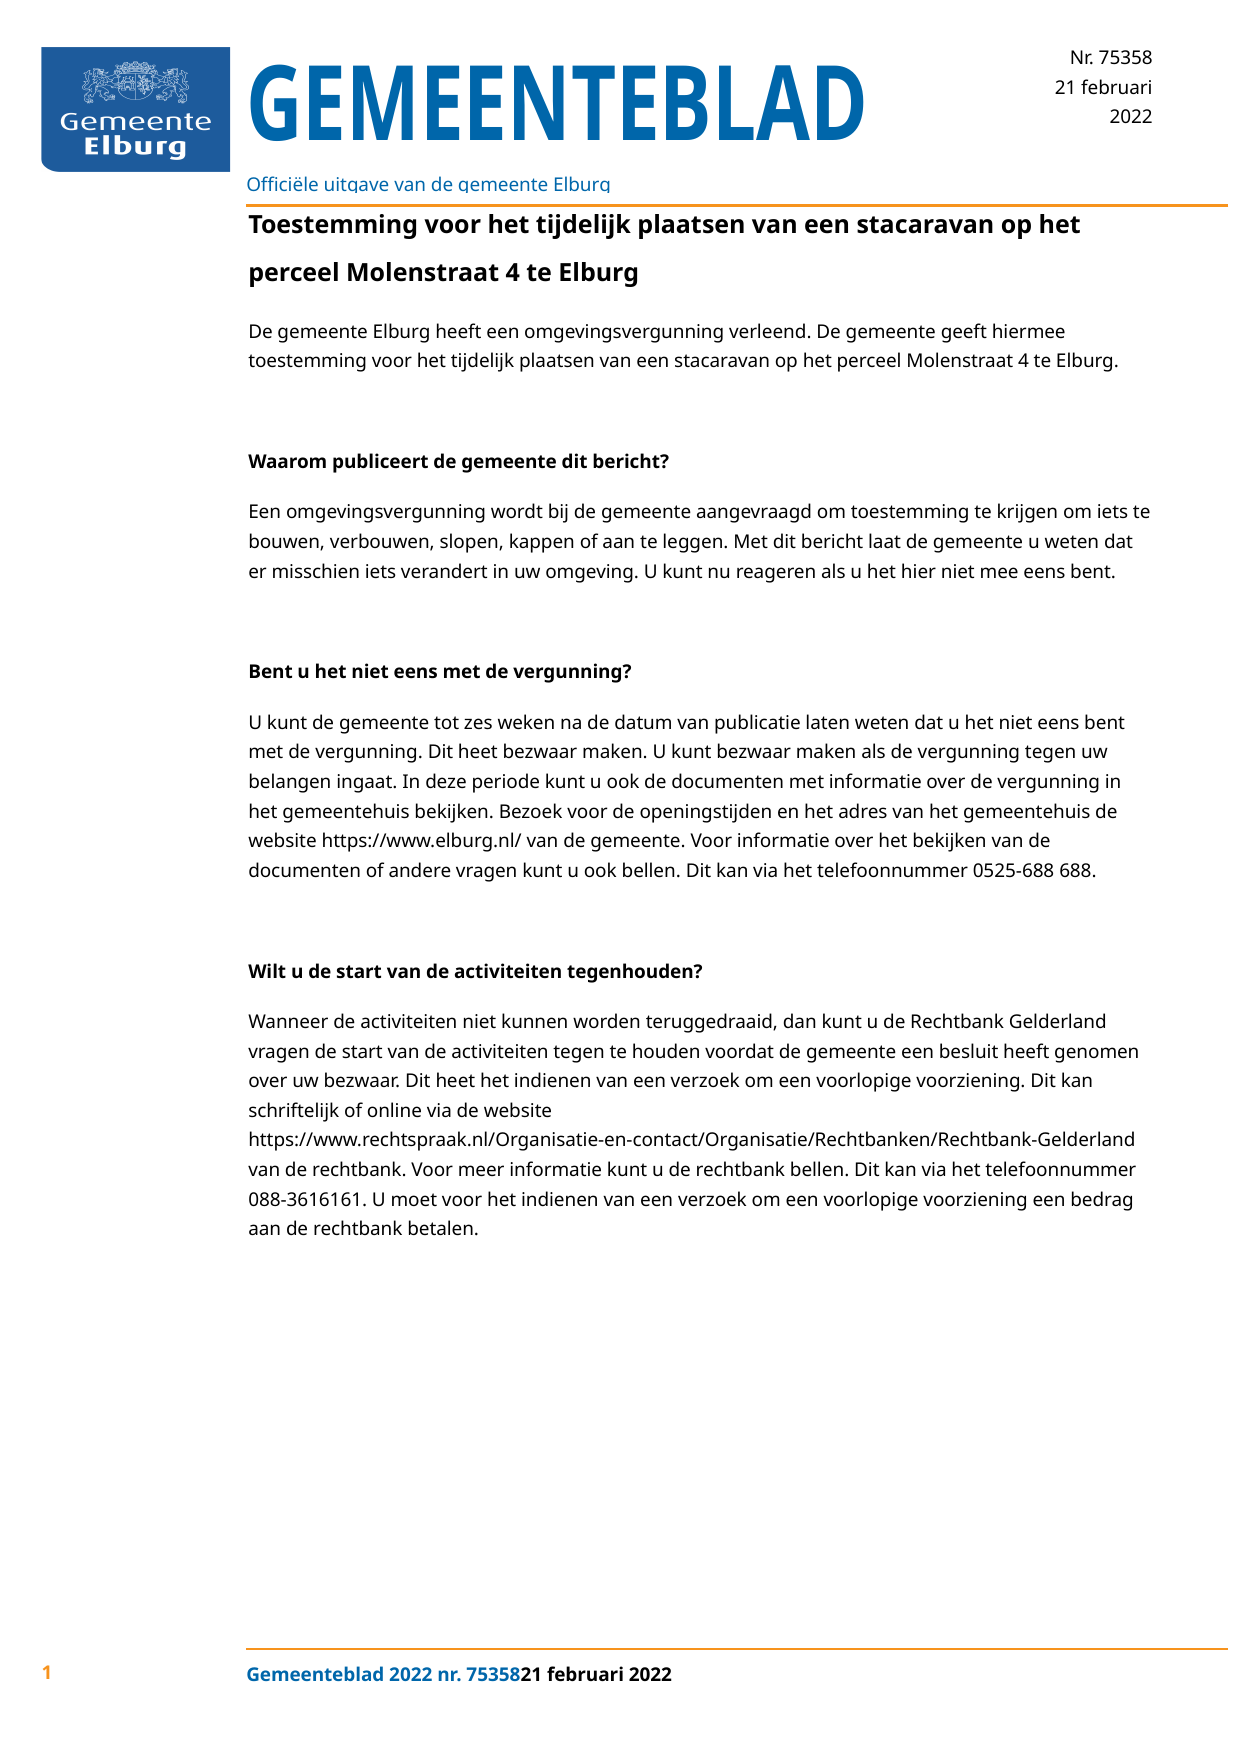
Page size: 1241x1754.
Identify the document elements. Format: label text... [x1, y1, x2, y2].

text U kunt de gemeente tot zes weken na de datum van publicatie laten weten dat u het niet eens bent met de vergunning. Dit heet bezwaar maken. U kunt bezwaar maken als de vergunning tegen uw belangen ingaat. In deze periode kunt u ook de documenten met informatie over de vergunning in het gemeentehuis bekijken. Bezoek voor de openingstijden en het adres van het gemeentehuis de website https://www.elburg.nl/ van de gemeente. Voor informatie over het bekijken van de documenten of andere vragen kunt u ook bellen. Dit kan via het telefoonnummer 0525-688 688. [248, 709, 1152, 883]
text Wilt u de start van de activiteiten tegenhouden? [248, 958, 1152, 984]
text De gemeente Elburg heeft een omgevingsvergunning verleend. De gemeente geeft hiermee toestemming voor het tijdelijk plaatsen van een stacaravan op het perceel Molenstraat 4 te Elburg. [248, 318, 1152, 373]
text Een omgevingsvergunning wordt bij de gemeente aangevraagd om toestemming te krijgen om iets te bouwen, verbouwen, slopen, kappen of aan te leggen. Met dit bericht laat de gemeente u weten dat er misschien iets verandert in uw omgeving. U kunt nu reageren als u het hier niet mee eens bent. [248, 499, 1152, 584]
text Wanneer de activiteiten niet kunnen worden teruggedraaid, dan kunt u de Rechtbank Gelderland vragen de start van de activiteiten tegen te houden voordat de gemeente een besluit heeft genomen over uw bezwaar. Dit heet het indienen van een verzoek om een voorlopige voorziening. Dit kan schriftelijk of online via de website https://www.rechtspraak.nl/Organisatie-en-contact/Organisatie/Rechtbanken/Rechtbank-Gelderland van de rechtbank. Voor meer informatie kunt u de rechtbank bellen. Dit kan via het telefoonnummer 088-3616161. U moet voor het indienen van een verzoek om een voorlopige voorziening een bedrag aan de rechtbank betalen. [248, 1008, 1152, 1241]
text Bent u het niet eens met de vergunning? [248, 659, 1152, 684]
picture [41, 47, 231, 172]
text Toestemming voor het tijdelijk plaatsen van een stacaravan op het perceel Molenstraat 4 te Elburg [248, 207, 1152, 288]
text Waarom publiceert de gemeente dit bericht? [248, 448, 1152, 474]
